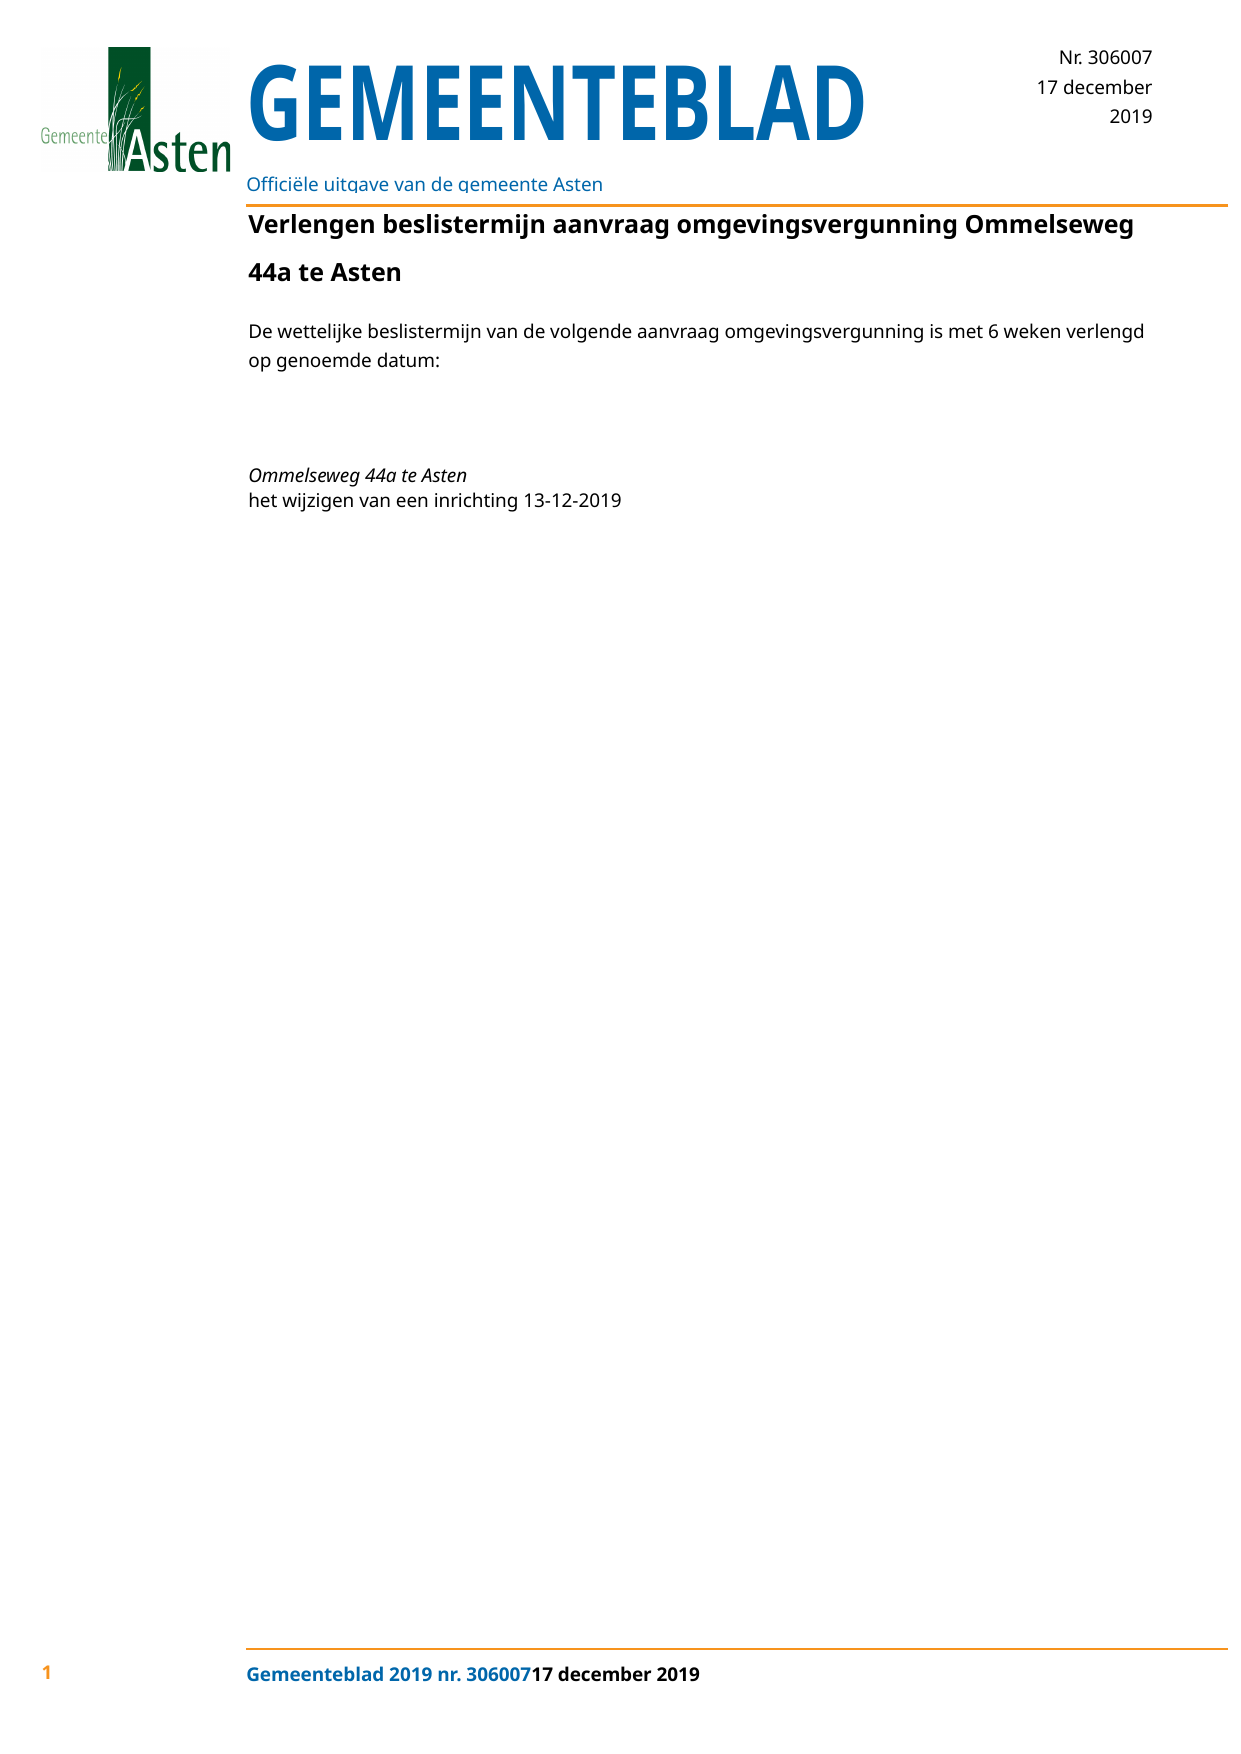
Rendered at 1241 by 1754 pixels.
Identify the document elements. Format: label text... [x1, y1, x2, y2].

text De wettelijke beslistermijn van de volgende aanvraag omgevingsvergunning is met 6 weken verlengd op genoemde datum: [248, 318, 1152, 373]
text het wijzigen van een inrichting 13-12-2019 [248, 488, 1152, 513]
picture [41, 47, 231, 172]
text Verlengen beslistermijn aanvraag omgevingsvergunning Ommelseweg 44a te Asten [248, 207, 1152, 288]
text Ommelseweg 44a te Asten [248, 462, 1152, 488]
